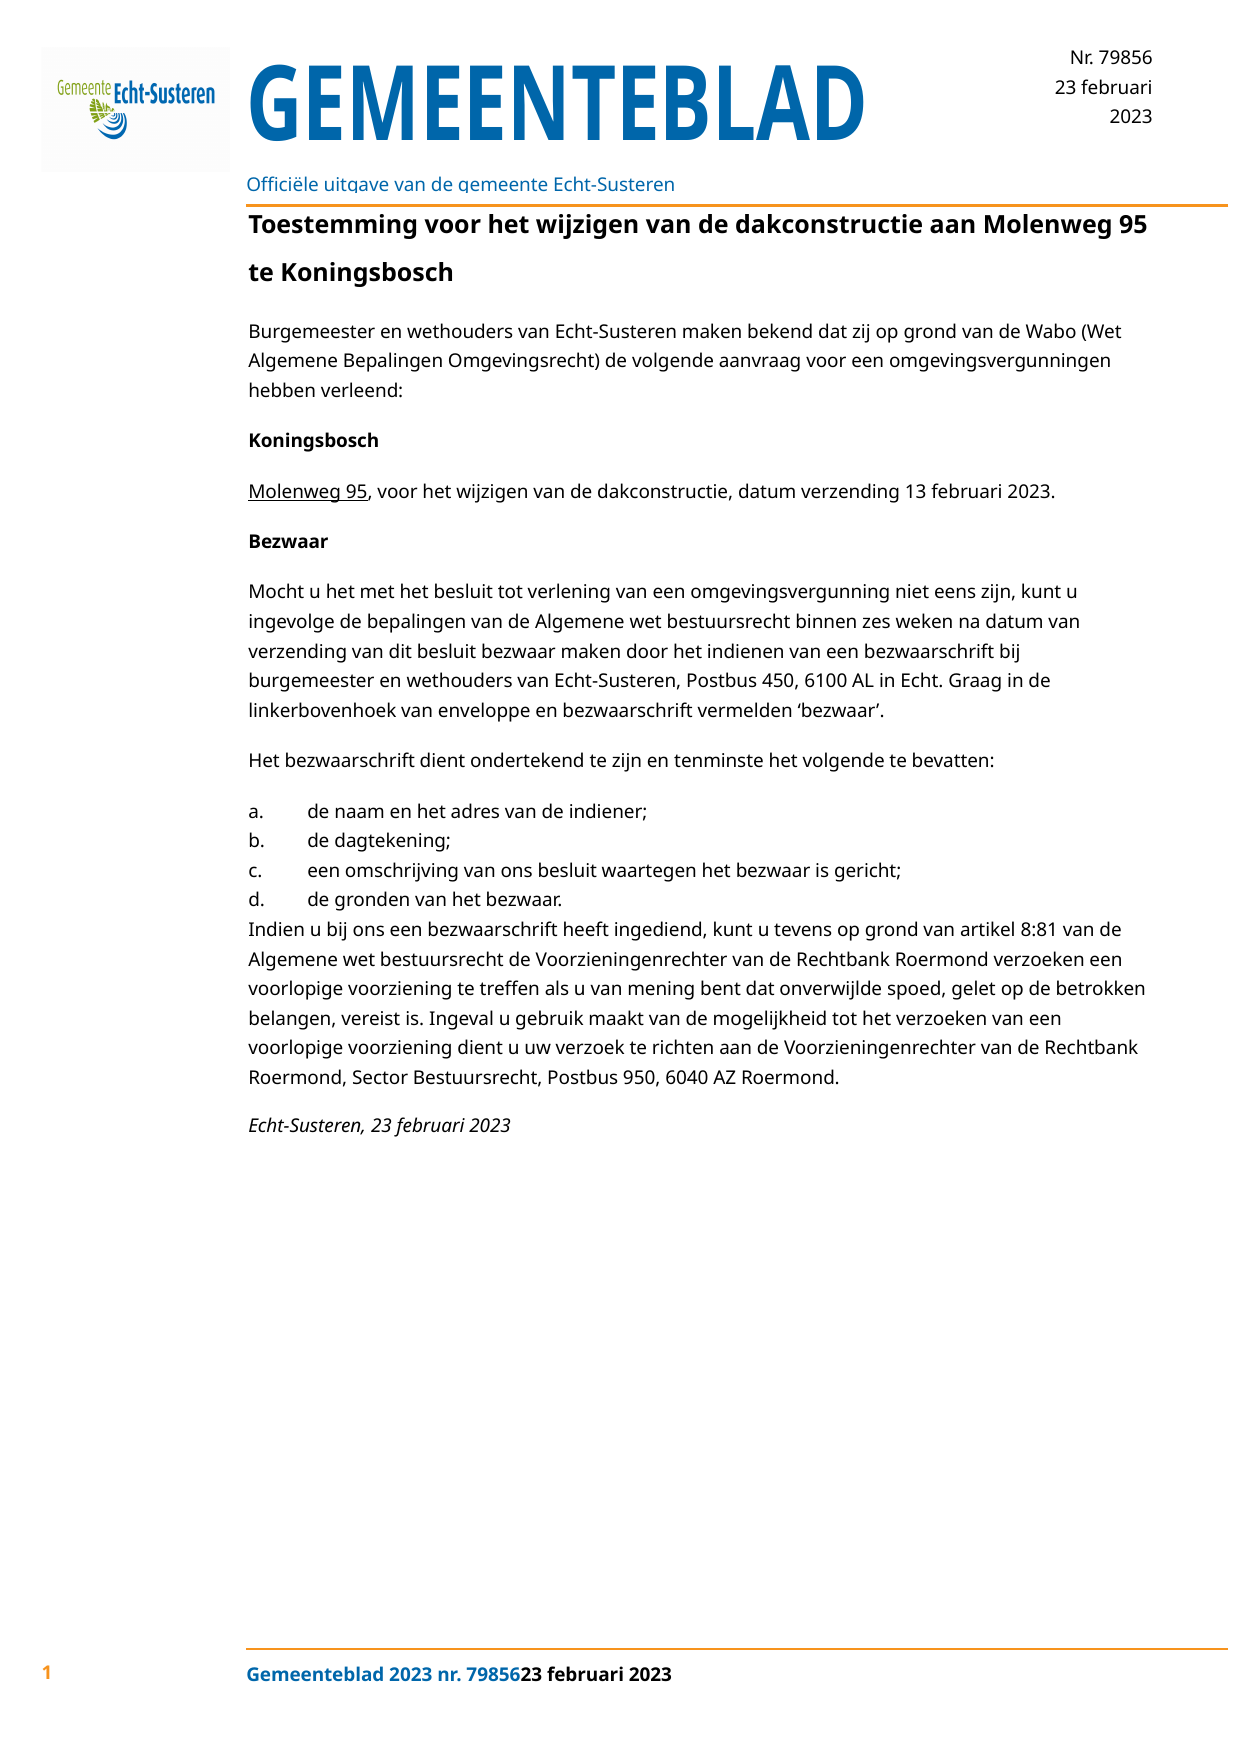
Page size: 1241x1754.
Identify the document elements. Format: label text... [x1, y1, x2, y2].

list de dagtekening; [248, 827, 1152, 853]
picture [41, 47, 231, 172]
text Molenweg 95, voor het wijzigen van de dakconstructie, datum verzending 13 februari 2023. [248, 478, 1152, 504]
list de naam en het adres van de indiener; [248, 798, 1152, 824]
list een omschrijving van ons besluit waartegen het bezwaar is gericht; [248, 857, 1152, 883]
text Toestemming voor het wijzigen van de dakconstructie aan Molenweg 95 te Koningsbosch [248, 207, 1152, 288]
text Mocht u het met het besluit tot verlening van een omgevingsvergunning niet eens zijn, kunt u ingevolge de bepalingen van de Algemene wet bestuursrecht binnen zes weken na datum van verzending van dit besluit bezwaar maken door het indienen van een bezwaarschrift bij burgemeester en wethouders van Echt-Susteren, Postbus 450, 6100 AL in Echt. Graag in de linkerbovenhoek van enveloppe en bezwaarschrift vermelden ‘bezwaar’. [248, 579, 1152, 723]
text Burgemeester en wethouders van Echt-Susteren maken bekend dat zij op grond van de Wabo (Wet Algemene Bepalingen Omgevingsrecht) de volgende aanvraag voor een omgevingsvergunningen hebben verleend: [248, 318, 1152, 403]
text Bezwaar [248, 528, 1152, 554]
text Het bezwaarschrift dient ondertekend te zijn en tenminste het volgende te bevatten: [248, 747, 1152, 773]
list de gronden van het bezwaar. [248, 887, 1152, 912]
text Echt-Susteren, 23 februari 2023 [248, 1112, 1152, 1138]
text Koningsbosch [248, 427, 1152, 453]
text Indien u bij ons een bezwaarschrift heeft ingediend, kunt u tevens op grond van artikel 8:81 van de Algemene wet bestuursrecht de Voorzieningenrechter van de Rechtbank Roermond verzoeken een voorlopige voorziening te treffen als u van mening bent dat onverwijlde spoed, gelet op de betrokken belangen, vereist is. Ingeval u gebruik maakt van de mogelijkheid tot het verzoeken van een voorlopige voorziening dient u uw verzoek te richten aan de Voorzieningenrechter van de Rechtbank Roermond, Sector Bestuursrecht, Postbus 950, 6040 AZ Roermond. [248, 916, 1152, 1090]
